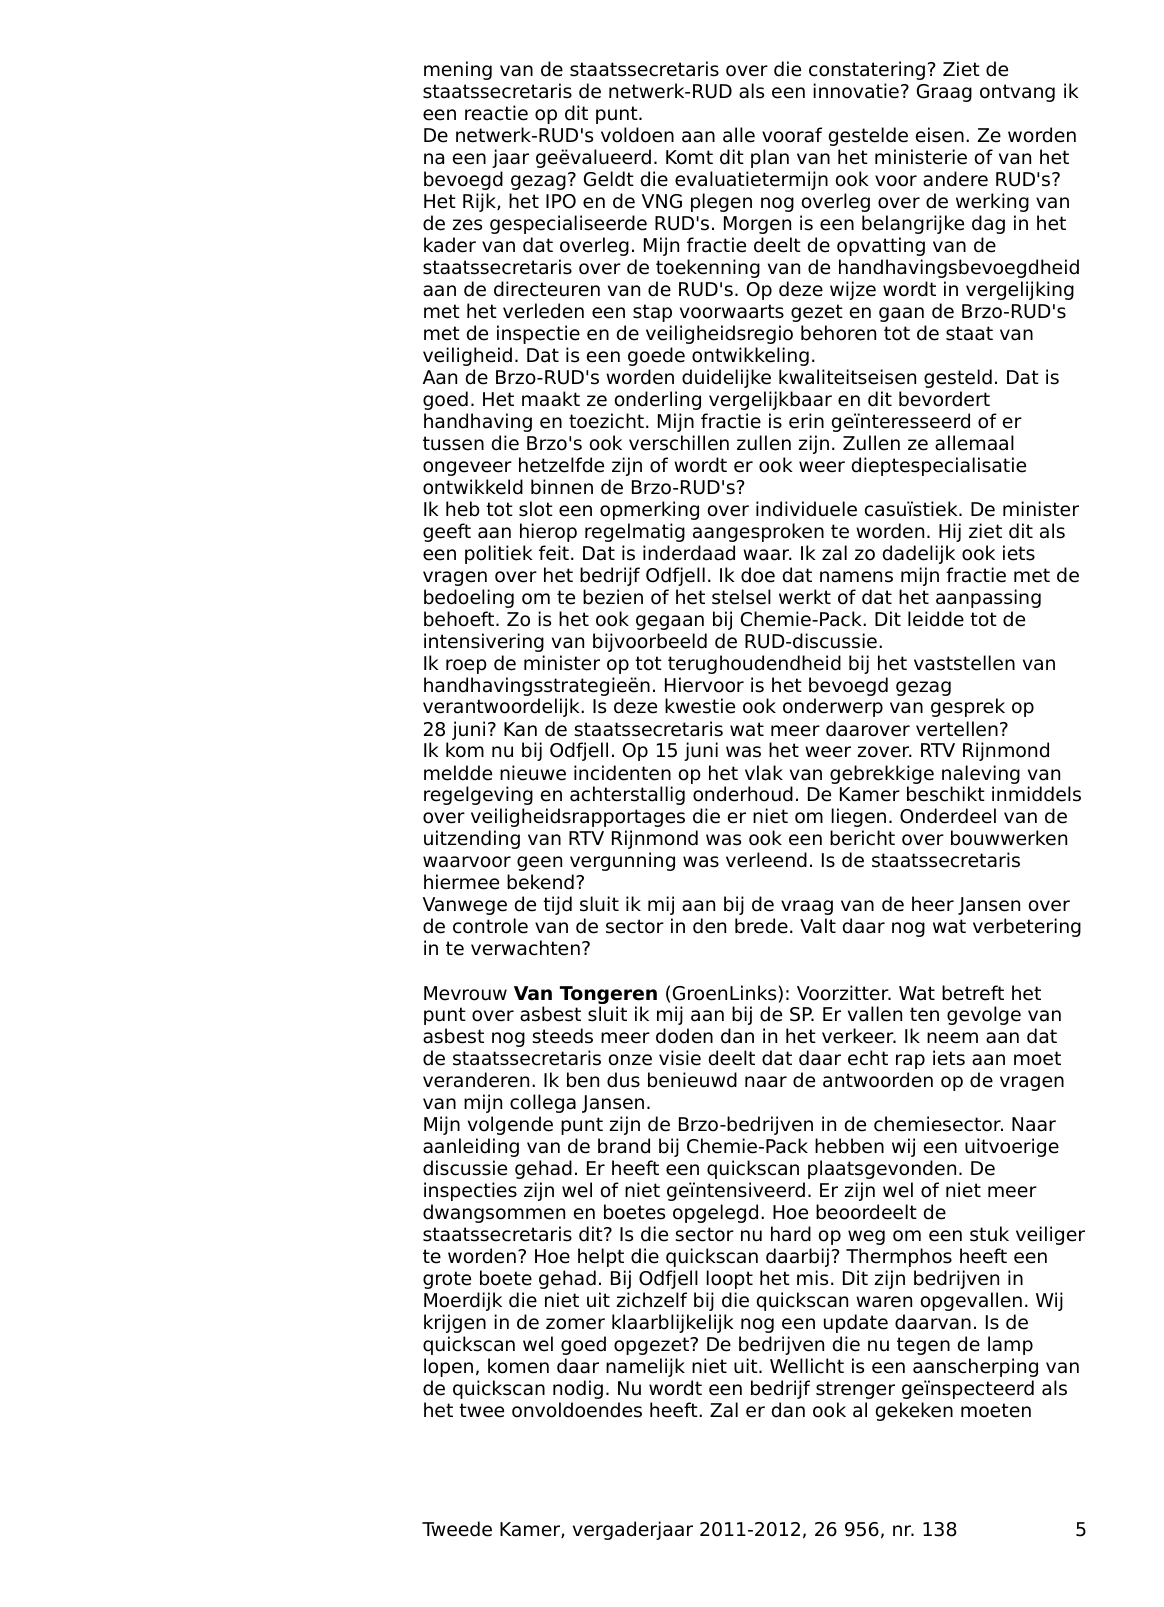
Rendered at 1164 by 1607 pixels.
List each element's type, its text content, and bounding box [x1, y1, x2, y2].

text Mijn volgende punt zijn de Brzo-bedrijven in de chemiesector. Naar aanleiding van de brand bij Chemie-Pack hebben wij een uitvoerige discussie gehad. Er heeft een quickscan plaatsgevonden. De inspecties zijn wel of niet geïntensiveerd. Er zijn wel of niet meer dwangsommen en boetes opgelegd. Hoe beoordeelt de staatssecretaris dit? Is die sector nu hard op weg om een stuk veiliger te worden? Hoe helpt die quickscan daarbij? Thermphos heeft een grote boete gehad. Bij Odfjell loopt het mis. Dit zijn bedrijven in Moerdijk die niet uit zichzelf bij die quickscan waren opgevallen. Wij krijgen in de zomer klaarblijkelijk nog een update daarvan. Is de quickscan wel goed opgezet? De bedrijven die nu tegen de lamp lopen, komen daar namelijk niet uit. Wellicht is een aanscherping van de quickscan nodig. Nu wordt een bedrijf strenger geïnspecteerd als het twee onvoldoendes heeft. Zal er dan ook al gekeken moeten [422, 1114, 1087, 1422]
text Mevrouw Van Tongeren (GroenLinks): Voorzitter. Wat betreft het punt over asbest sluit ik mij aan bij de SP. Er vallen ten gevolge van asbest nog steeds meer doden dan in het verkeer. Ik neem aan dat de staatssecretaris onze visie deelt dat daar echt rap iets aan moet veranderen. Ik ben dus benieuwd naar de antwoorden op de vragen van mijn collega Jansen. [422, 982, 1087, 1114]
text Ik kom nu bij Odfjell. Op 15 juni was het weer zover. RTV Rijnmond meldde nieuwe incidenten op het vlak van gebrekkige naleving van regelgeving en achterstallig onderhoud. De Kamer beschikt inmiddels over veiligheidsrapportages die er niet om liegen. Onderdeel van de uitzending van RTV Rijnmond was ook een bericht over bouwwerken waarvoor geen vergunning was verleend. Is de staatssecretaris hiermee bekend? [422, 740, 1087, 894]
text Vanwege de tijd sluit ik mij aan bij de vraag van de heer Jansen over de controle van de sector in den brede. Valt daar nog wat verbetering in te verwachten? [422, 894, 1087, 960]
text Ik roep de minister op tot terughoudendheid bij het vaststellen van handhavingsstrategieën. Hiervoor is het bevoegd gezag verantwoordelijk. Is deze kwestie ook onderwerp van gesprek op 28 juni? Kan de staatssecretaris wat meer daarover vertellen? [422, 652, 1087, 740]
text Het Rijk, het IPO en de VNG plegen nog overleg over de werking van de zes gespecialiseerde RUD's. Morgen is een belangrijke dag in het kader van dat overleg. Mijn fractie deelt de opvatting van de staatssecretaris over de toekenning van de handhavingsbevoegdheid aan de directeuren van de RUD's. Op deze wijze wordt in vergelijking met het verleden een stap voorwaarts gezet en gaan de Brzo-RUD's met de inspectie en de veiligheidsregio behoren tot de staat van veiligheid. Dat is een goede ontwikkeling. [422, 191, 1087, 367]
text Ik heb tot slot een opmerking over individuele casuïstiek. De minister geeft aan hierop regelmatig aangesproken te worden. Hij ziet dit als een politiek feit. Dat is inderdaad waar. Ik zal zo dadelijk ook iets vragen over het bedrijf Odfjell. Ik doe dat namens mijn fractie met de bedoeling om te bezien of het stelsel werkt of dat het aanpassing behoeft. Zo is het ook gegaan bij Chemie-Pack. Dit leidde tot de intensivering van bijvoorbeeld de RUD-discussie. [422, 499, 1087, 652]
text De netwerk-RUD's voldoen aan alle vooraf gestelde eisen. Ze worden na een jaar geëvalueerd. Komt dit plan van het ministerie of van het bevoegd gezag? Geldt die evaluatietermijn ook voor andere RUD's? [422, 125, 1087, 191]
text Aan de Brzo-RUD's worden duidelijke kwaliteitseisen gesteld. Dat is goed. Het maakt ze onderling vergelijkbaar en dit bevordert handhaving en toezicht. Mijn fractie is erin geïnteresseerd of er tussen die Brzo's ook verschillen zullen zijn. Zullen ze allemaal ongeveer hetzelfde zijn of wordt er ook weer dieptespecialisatie ontwikkeld binnen de Brzo-RUD's? [422, 367, 1087, 499]
text mening van de staatssecretaris over die constatering? Ziet de staatssecretaris de netwerk-RUD als een innovatie? Graag ontvang ik een reactie op dit punt. [422, 59, 1087, 125]
